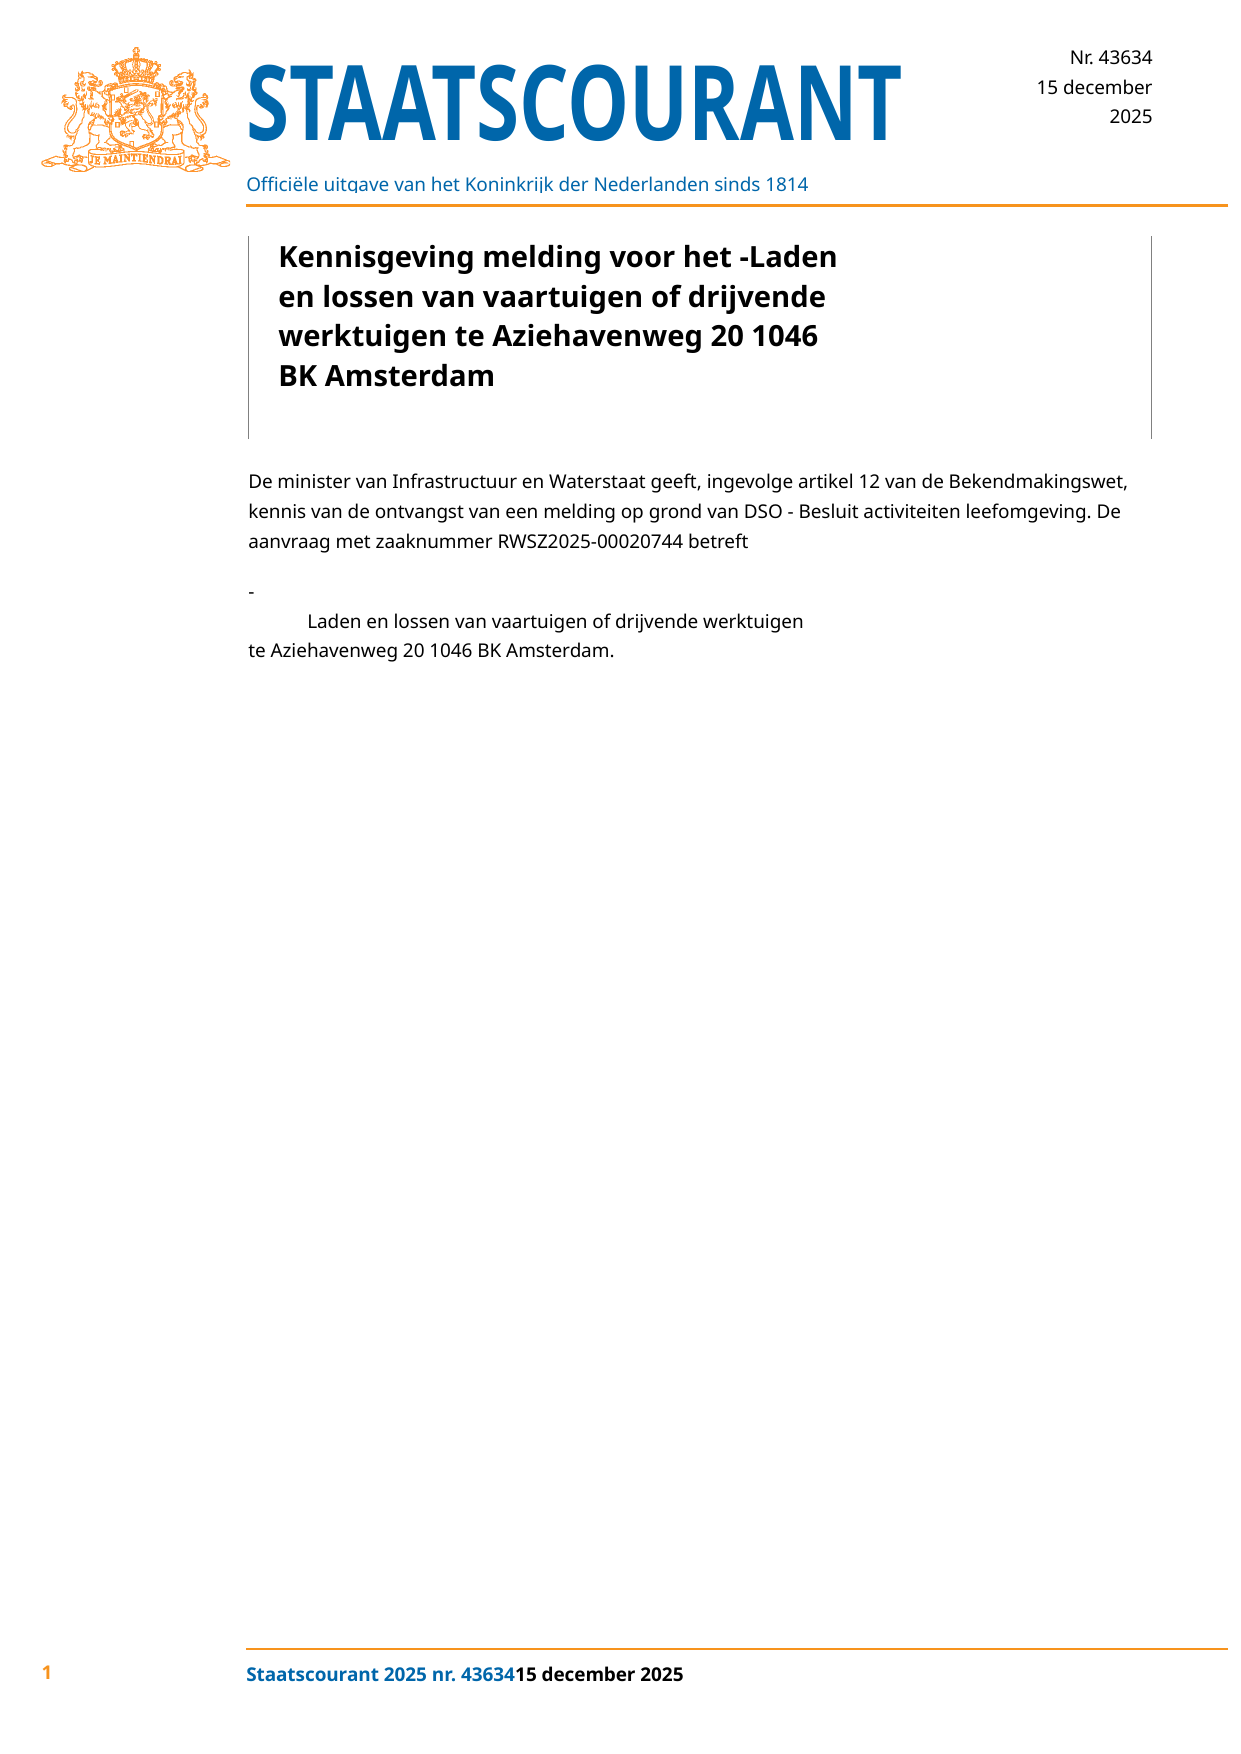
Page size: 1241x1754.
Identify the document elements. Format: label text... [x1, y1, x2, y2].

picture [912, 236, 1090, 414]
list Laden en lossen van vaartuigen of drijvende werktuigen [248, 608, 1152, 633]
table_header [850, 236, 912, 413]
table_header Kennisgeving melding voor het -Laden en lossen van vaartuigen of drijvende werktuigen te Aziehavenweg 20 1046 BK Amsterdam [249, 236, 850, 439]
text De minister van Infrastructuur en Waterstaat geeft, ingevolge artikel 12 van de Bekendmakingswet, kennis van de ontvangst van een melding op grond van DSO - Besluit activiteiten leefomgeving. De aanvraag met zaaknummer RWSZ2025-00020744 betreft [248, 469, 1152, 553]
picture [41, 47, 231, 172]
table_header [850, 414, 1151, 439]
table_header [1090, 236, 1151, 413]
text te Aziehavenweg 20 1046 BK Amsterdam. [248, 637, 1152, 663]
